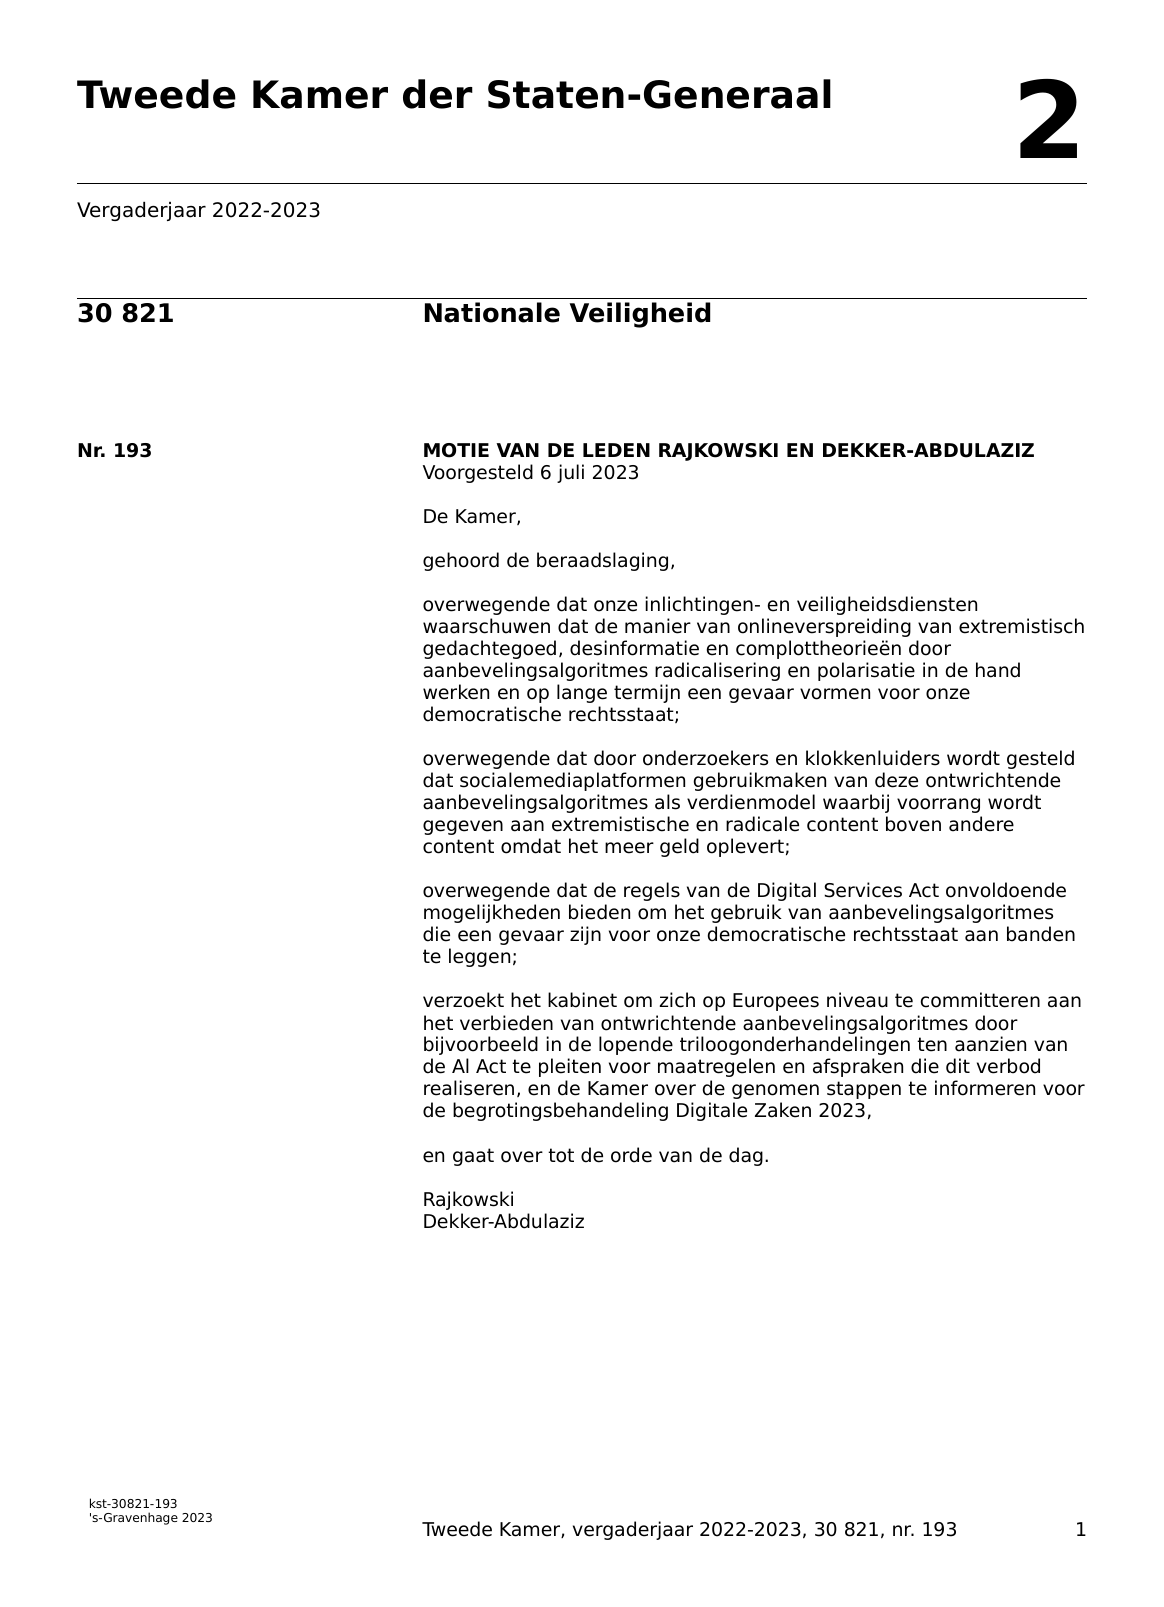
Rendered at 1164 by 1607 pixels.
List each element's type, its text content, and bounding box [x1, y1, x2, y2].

subtitle 30 821 Nationale Veiligheid [77, 299, 1087, 329]
table_cell Vergaderjaar 2022-2023 [77, 184, 1087, 298]
table_header Tweede Kamer der Staten-Generaal [77, 59, 886, 183]
text Dekker-Abdulaziz [422, 1211, 1087, 1233]
text overwegende dat de regels van de Digital Services Act onvoldoende mogelijkheden bieden om het gebruik van aanbevelingsalgoritmes die een gevaar zijn voor onze democratische rechtsstaat aan banden te leggen; [422, 880, 1087, 968]
subtitle Nr. 193 MOTIE VAN DE LEDEN RAJKOWSKI EN DEKKER-ABDULAZIZ [77, 440, 1087, 462]
text gehoord de beraadslaging, [422, 550, 1087, 572]
text kst-30821-193 [88, 1497, 323, 1511]
text verzoekt het kabinet om zich op Europees niveau te committeren aan het verbieden van ontwrichtende aanbevelingsalgoritmes door bijvoorbeeld in de lopende triloogonderhandelingen ten aanzien van de Al Act te pleiten voor maatregelen en afspraken die dit verbod realiseren, en de Kamer over de genomen stappen te informeren voor de begrotingsbehandeling Digitale Zaken 2023, [422, 990, 1087, 1122]
table_header 2 [886, 59, 1087, 183]
text en gaat over tot de orde van de dag. [422, 1144, 1087, 1166]
text overwegende dat onze inlichtingen- en veiligheidsdiensten waarschuwen dat de manier van onlineverspreiding van extremistisch gedachtegoed, desinformatie en complottheorieën door aanbevelingsalgoritmes radicalisering en polarisatie in de hand werken en op lange termijn een gevaar vormen voor onze democratische rechtsstaat; [422, 594, 1087, 726]
text overwegende dat door onderzoekers en klokkenluiders wordt gesteld dat socialemediaplatformen gebruikmaken van deze ontwrichtende aanbevelingsalgoritmes als verdienmodel waarbij voorrang wordt gegeven aan extremistische en radicale content boven andere content omdat het meer geld oplevert; [422, 748, 1087, 858]
text De Kamer, [422, 506, 1087, 528]
text Voorgesteld 6 juli 2023 [422, 462, 1087, 484]
text 's-Gravenhage 2023 [88, 1511, 323, 1525]
text Rajkowski [422, 1189, 1087, 1211]
